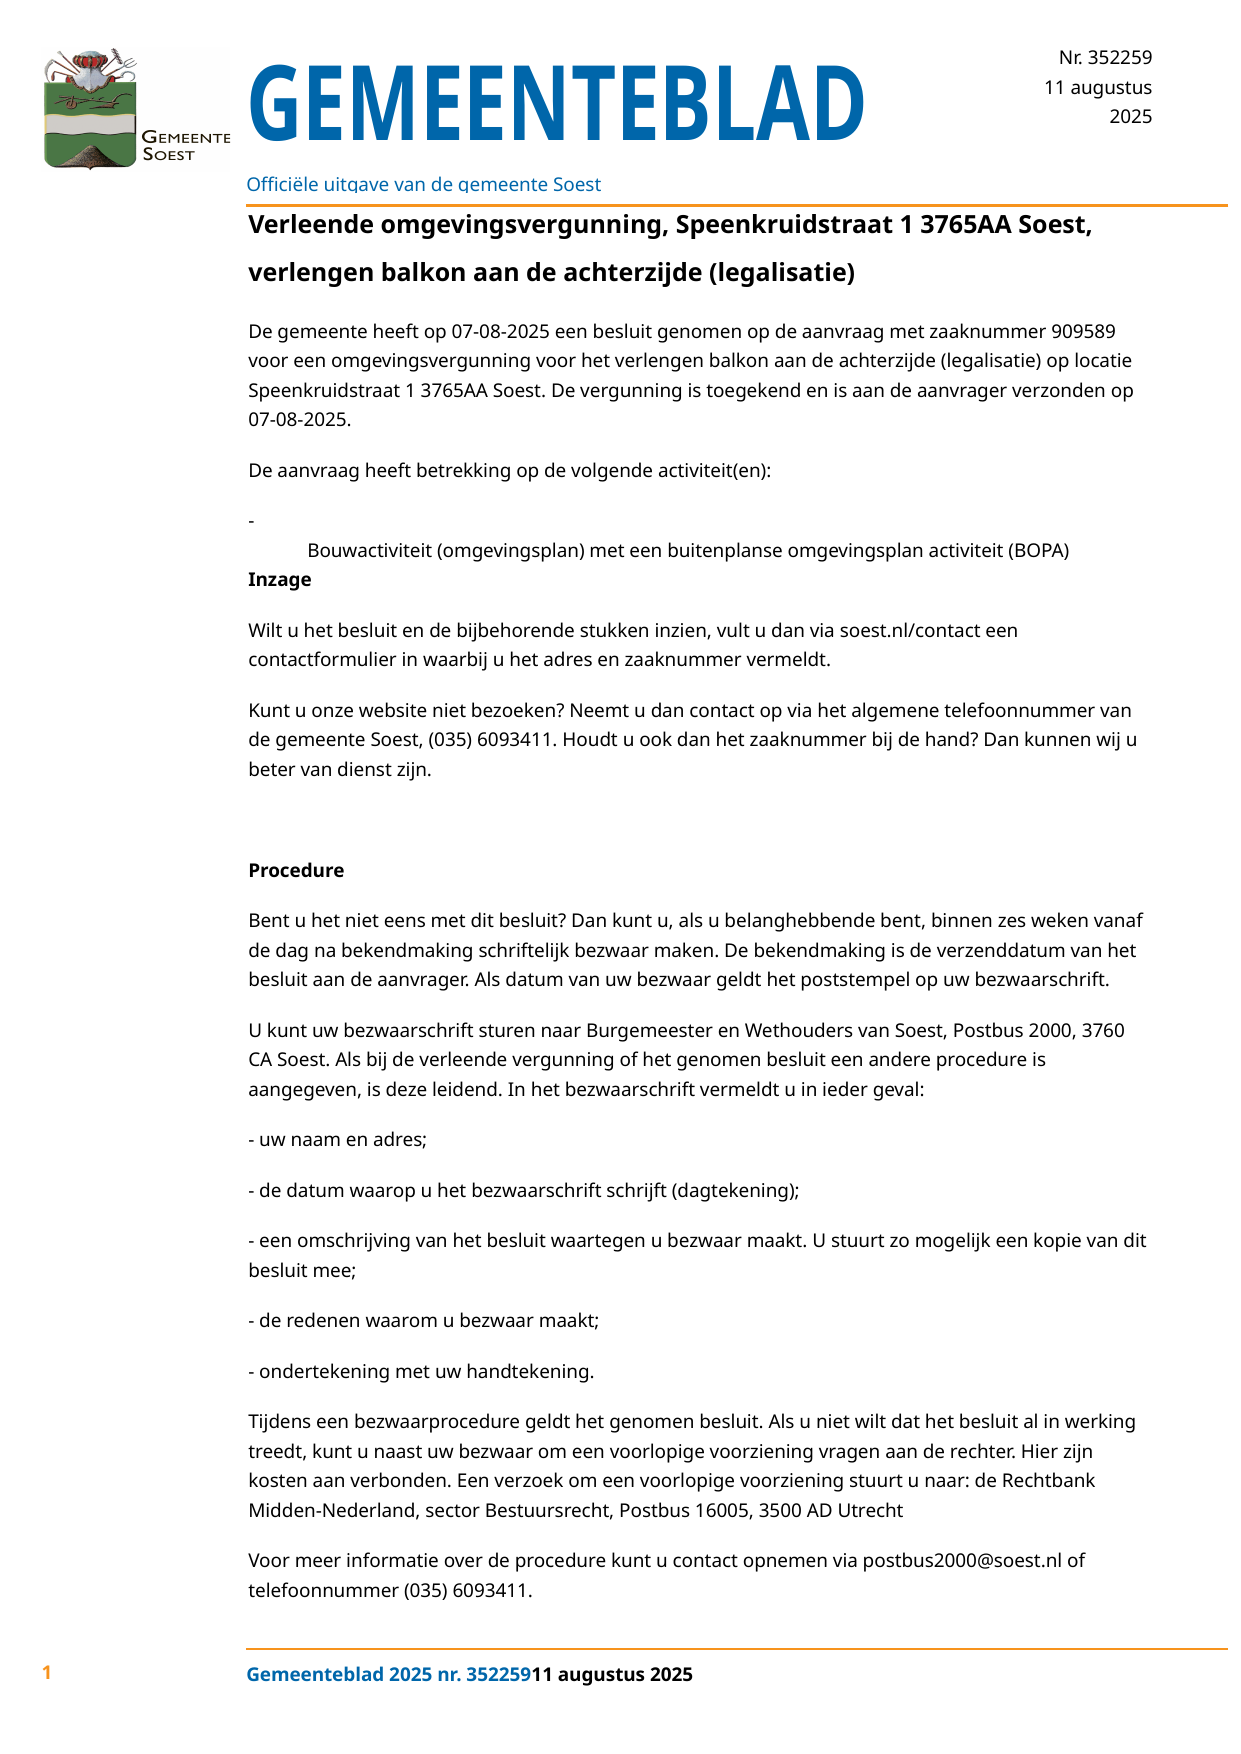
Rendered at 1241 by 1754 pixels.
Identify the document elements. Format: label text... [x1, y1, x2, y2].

text U kunt uw bezwaarschrift sturen naar Burgemeester en Wethouders van Soest, Postbus 2000, 3760 CA Soest. Als bij de verleende vergunning of het genomen besluit een andere procedure is aangegeven, is deze leidend. In het bezwaarschrift vermeldt u in ieder geval: [248, 1017, 1152, 1102]
text - ondertekening met uw handtekening. [248, 1358, 1152, 1384]
text De gemeente heeft op 07-08-2025 een besluit genomen op de aanvraag met zaaknummer 909589 voor een omgevingsvergunning voor het verlengen balkon aan de achterzijde (legalisatie) op locatie Speenkruidstraat 1 3765AA Soest. De vergunning is toegekend en is aan de aanvrager verzonden op 07-08-2025. [248, 318, 1152, 432]
text Tijdens een bezwaarprocedure geldt het genomen besluit. Als u niet wilt dat het besluit al in werking treedt, kunt u naast uw bezwaar om een voorlopige voorziening vragen aan de rechter. Hier zijn kosten aan verbonden. Een verzoek om een voorlopige voorziening stuurt u naar: de Rechtbank Midden-Nederland, sector Bestuursrecht, Postbus 16005, 3500 AD Utrecht [248, 1408, 1152, 1523]
text Procedure [248, 857, 1152, 883]
text Voor meer informatie over de procedure kunt u contact opnemen via postbus2000@soest.nl of telefoonnummer (035) 6093411. [248, 1547, 1152, 1603]
text - een omschrijving van het besluit waartegen u bezwaar maakt. U stuurt zo mogelijk een kopie van dit besluit mee; [248, 1227, 1152, 1283]
text Wilt u het besluit en de bijbehorende stukken inzien, vult u dan via soest.nl/contact een contactformulier in waarbij u het adres en zaaknummer vermeldt. [248, 617, 1152, 672]
text Bent u het niet eens met dit besluit? Dan kunt u, als u belanghebbende bent, binnen zes weken vanaf de dag na bekendmaking schriftelijk bezwaar maken. De bekendmaking is de verzenddatum van het besluit aan de aanvrager. Als datum van uw bezwaar geldt het poststempel op uw bezwaarschrift. [248, 907, 1152, 992]
text - de redenen waarom u bezwaar maakt; [248, 1307, 1152, 1333]
text Inzage [248, 567, 1152, 592]
list Bouwactiviteit (omgevingsplan) met een buitenplanse omgevingsplan activiteit (BOPA) [248, 537, 1152, 563]
text Kunt u onze website niet bezoeken? Neemt u dan contact op via het algemene telefoonnummer van de gemeente Soest, (035) 6093411. Houdt u ook dan het zaaknummer bij de hand? Dan kunnen wij u beter van dienst zijn. [248, 697, 1152, 782]
text De aanvraag heeft betrekking op de volgende activiteit(en): [248, 457, 1152, 483]
text Verleende omgevingsvergunning, Speenkruidstraat 1 3765AA Soest, verlengen balkon aan de achterzijde (legalisatie) [248, 207, 1152, 288]
text - de datum waarop u het bezwaarschrift schrijft (dagtekening); [248, 1177, 1152, 1203]
text - uw naam en adres; [248, 1127, 1152, 1152]
picture [41, 47, 231, 172]
